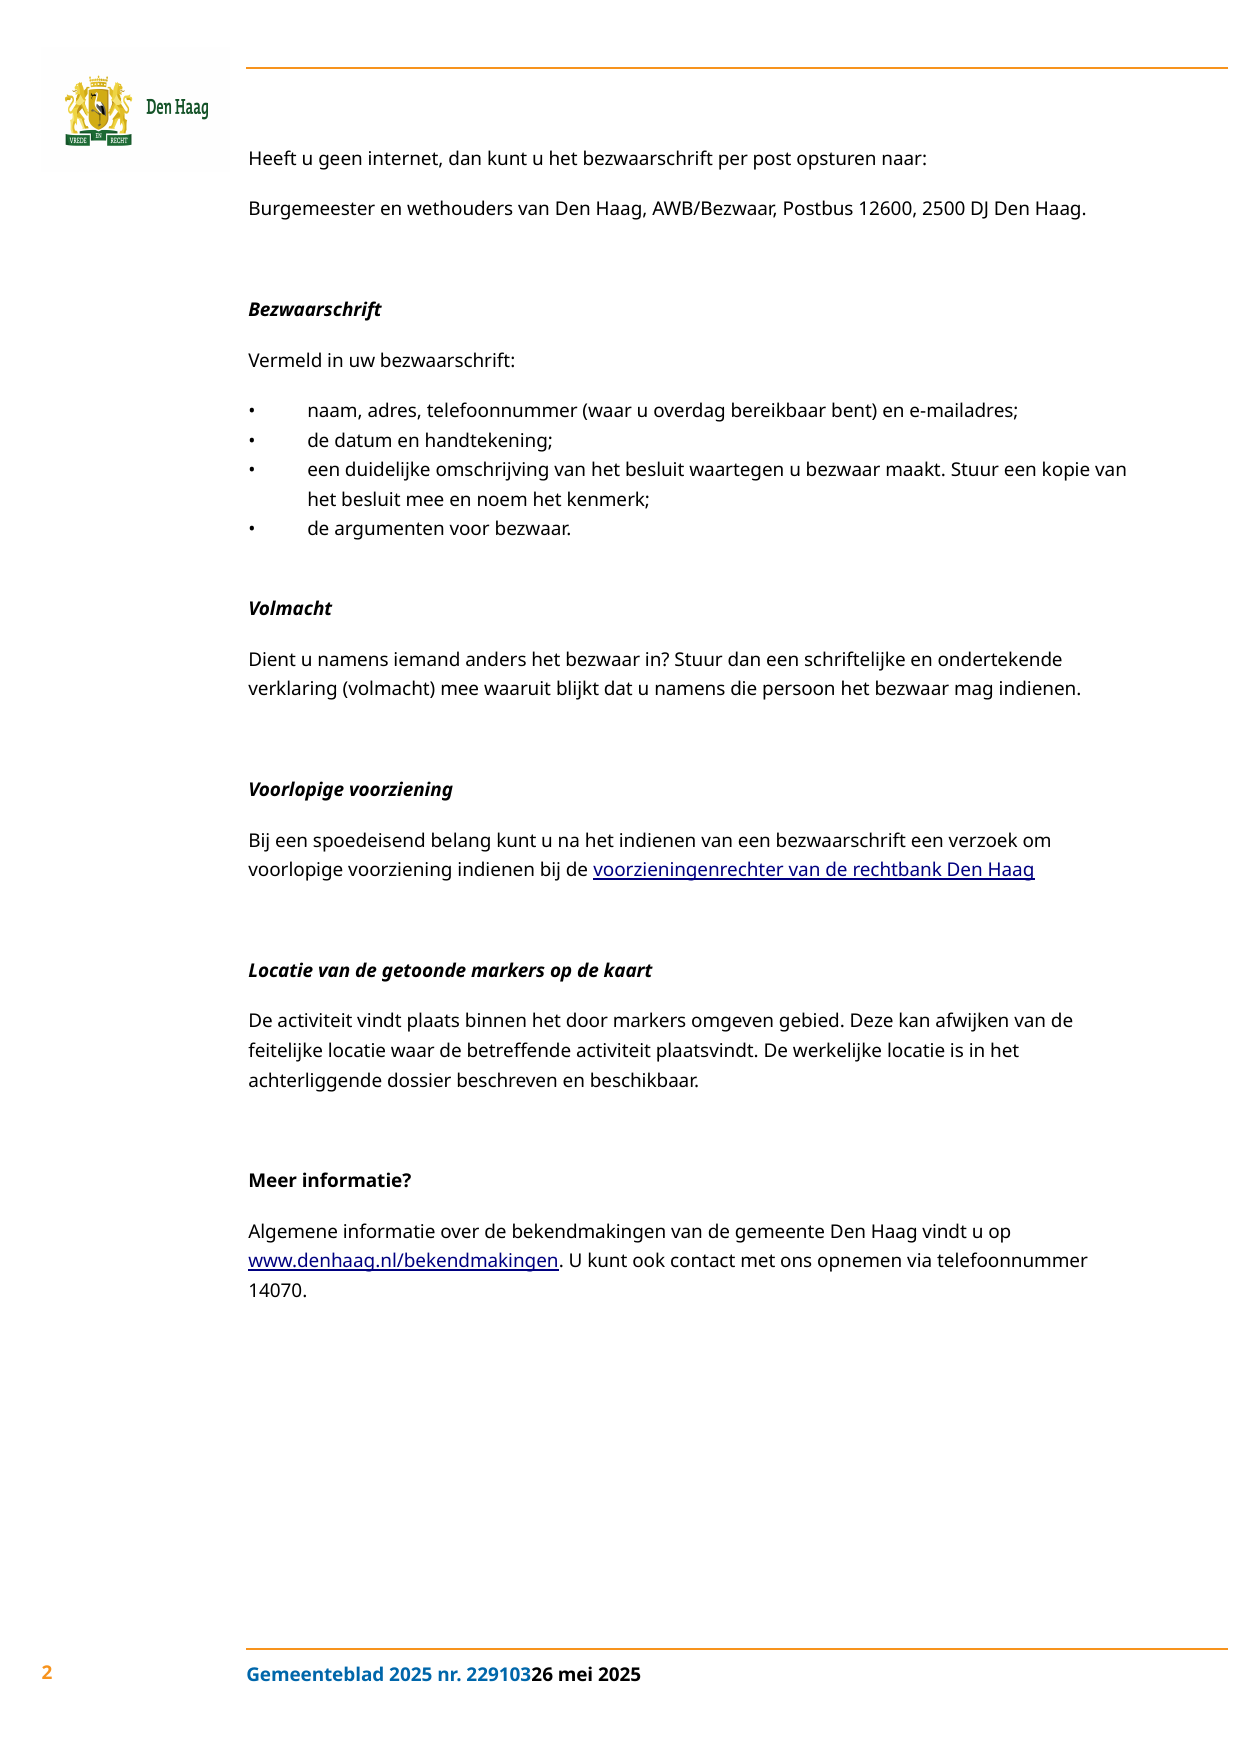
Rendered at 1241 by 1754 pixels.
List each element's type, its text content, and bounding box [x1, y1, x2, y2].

list een duidelijke omschrijving van het besluit waartegen u bezwaar maakt. Stuur een kopie van het besluit mee en noem het kenmerk; [248, 456, 1152, 512]
text Volmacht [248, 596, 1152, 621]
text Heeft u geen internet, dan kunt u het bezwaarschrift per post opsturen naar: [248, 145, 1152, 171]
list de argumenten voor bezwaar. [248, 516, 1152, 541]
picture [41, 47, 231, 172]
text Bezwaarschrift [248, 296, 1152, 322]
text Algemene informatie over de bekendmakingen van de gemeente Den Haag vindt u op www.denhaag.nl/bekendmakingen. U kunt ook contact met ons opnemen via telefoonnummer 14070. [248, 1218, 1152, 1303]
text Voorlopige voorziening [248, 776, 1152, 802]
text Meer informatie? [248, 1168, 1152, 1193]
text Vermeld in uw bezwaarschrift: [248, 347, 1152, 373]
text Locatie van de getoonde markers op de kaart [248, 957, 1152, 983]
list naam, adres, telefoonnummer (waar u overdag bereikbaar bent) en e-mailadres; [248, 397, 1152, 423]
list de datum en handtekening; [248, 427, 1152, 453]
text Burgemeester en wethouders van Den Haag, AWB/Bezwaar, Postbus 12600, 2500 DJ Den Haag. [248, 196, 1152, 221]
text Bij een spoedeisend belang kunt u na het indienen van een bezwaarschrift een verzoek om voorlopige voorziening indienen bij de voorzieningenrechter van de rechtbank Den Haag [248, 827, 1152, 882]
text De activiteit vindt plaats binnen het door markers omgeven gebied. Deze kan afwijken van de feitelijke locatie waar de betreffende activiteit plaatsvindt. De werkelijke locatie is in het achterliggende dossier beschreven en beschikbaar. [248, 1008, 1152, 1093]
text Dient u namens iemand anders het bezwaar in? Stuur dan een schriftelijke en ondertekende verklaring (volmacht) mee waaruit blijkt dat u namens die persoon het bezwaar mag indienen. [248, 646, 1152, 701]
